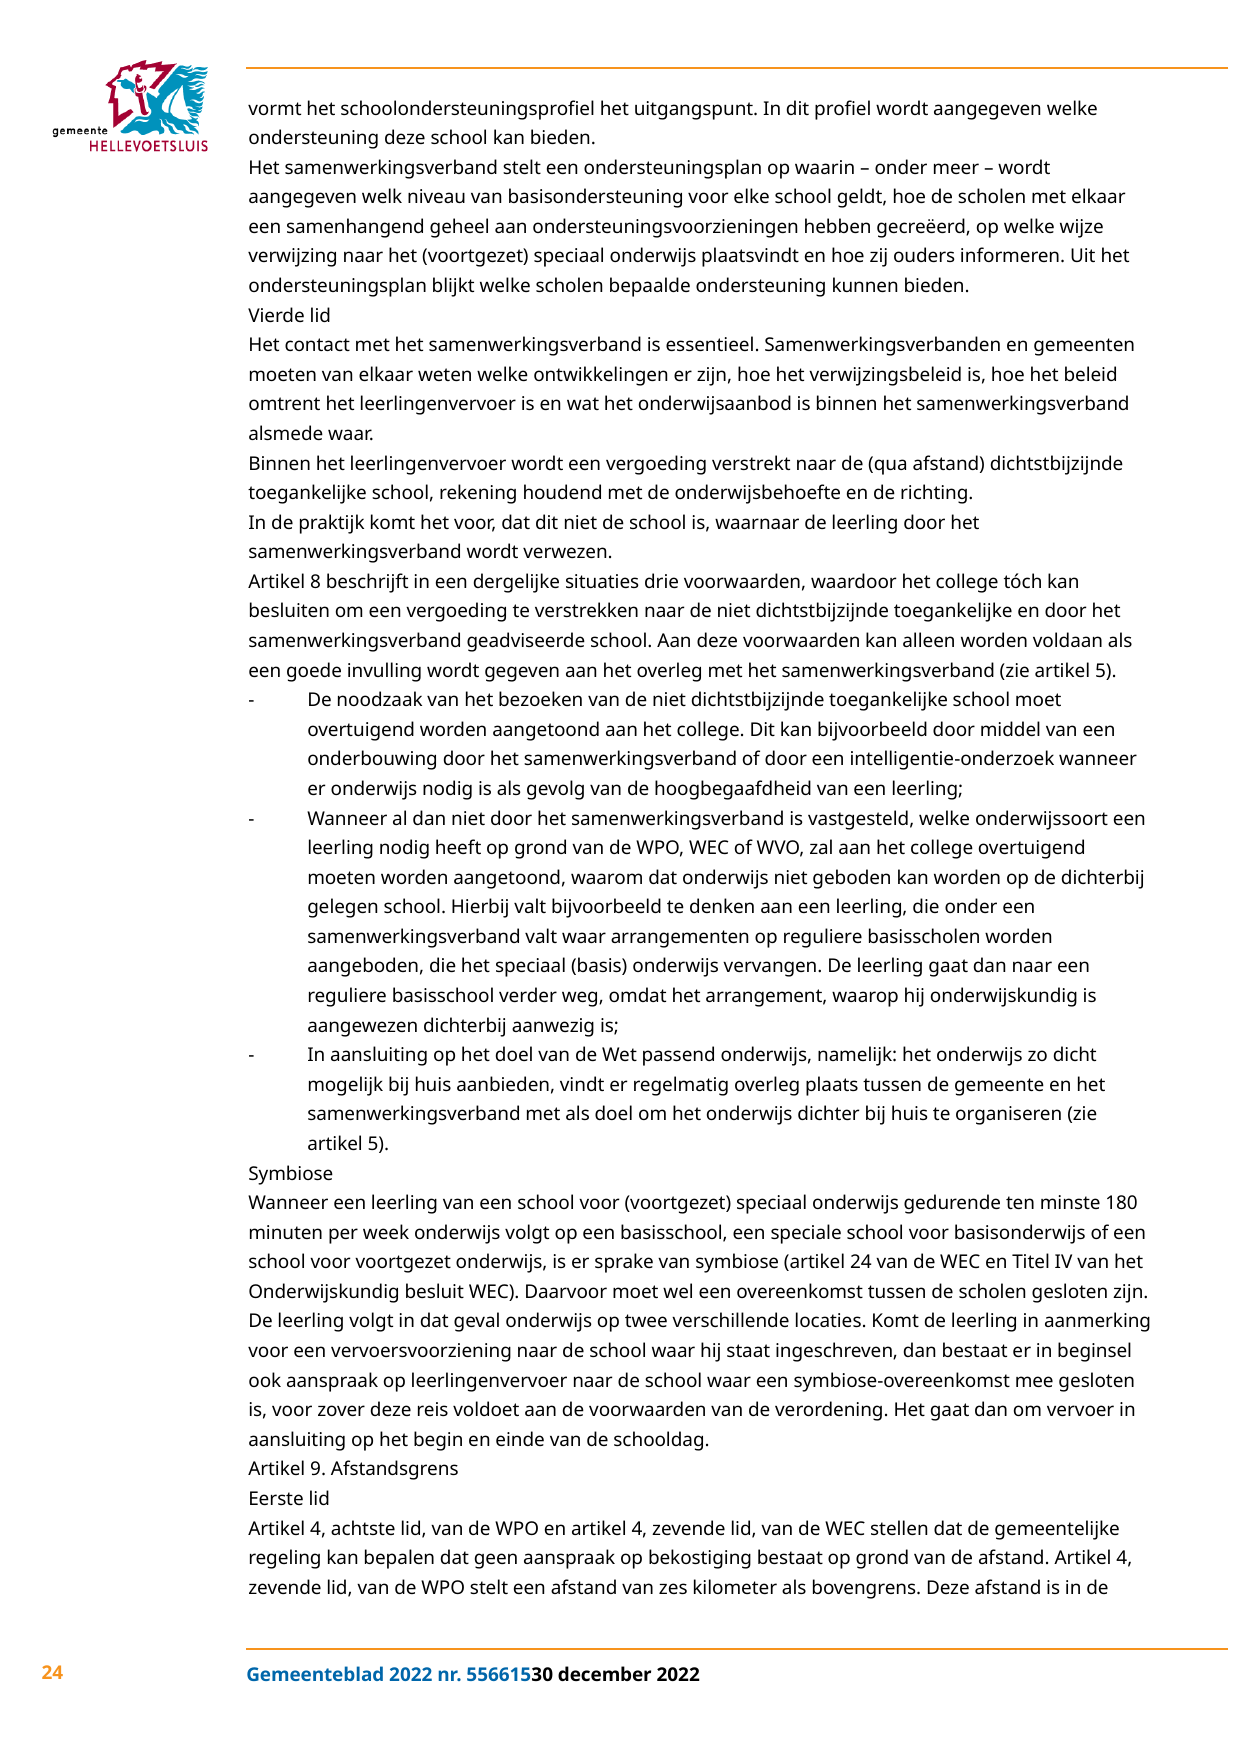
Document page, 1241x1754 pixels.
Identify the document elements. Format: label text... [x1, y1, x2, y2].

text Eerste lid [248, 1485, 1152, 1511]
text Het contact met het samenwerkingsverband is essentieel. Samenwerkingsverbanden en gemeenten moeten van elkaar weten welke ontwikkelingen er zijn, hoe het verwijzingsbeleid is, hoe het beleid omtrent het leerlingenvervoer is en wat het onderwijsaanbod is binnen het samenwerkingsverband alsmede waar. [248, 331, 1152, 446]
text Symbiose [248, 1160, 1152, 1186]
text Wanneer een leerling van een school voor (voortgezet) speciaal onderwijs gedurende ten minste 180 minuten per week onderwijs volgt op een basisschool, een speciale school voor basisonderwijs of een school voor voortgezet onderwijs, is er sprake van symbiose (artikel 24 van de WEC en Titel IV van het Onderwijskundig besluit WEC). Daarvoor moet wel een overeenkomst tussen de scholen gesloten zijn. De leerling volgt in dat geval onderwijs op twee verschillende locaties. Komt de leerling in aanmerking voor een vervoersvoorziening naar de school waar hij staat ingeschreven, dan bestaat er in beginsel ook aanspraak op leerlingenvervoer naar de school waar een symbiose-overeenkomst mee gesloten is, voor zover deze reis voldoet aan de voorwaarden van de verordening. Het gaat dan om vervoer in aansluiting op het begin en einde van de schooldag. [248, 1189, 1152, 1452]
list Wanneer al dan niet door het samenwerkingsverband is vastgesteld, welke onderwijssoort een leerling nodig heeft op grond van de WPO, WEC of WVO, zal aan het college overtuigend moeten worden aangetoond, waarom dat onderwijs niet geboden kan worden op de dichterbij gelegen school. Hierbij valt bijvoorbeeld te denken aan een leerling, die onder een samenwerkingsverband valt waar arrangementen op reguliere basisscholen worden aangeboden, die het speciaal (basis) onderwijs vervangen. De leerling gaat dan naar een reguliere basisschool verder weg, omdat het arrangement, waarop hij onderwijskundig is aangewezen dichterbij aanwezig is; [248, 805, 1152, 1038]
text Binnen het leerlingenvervoer wordt een vergoeding verstrekt naar de (qua afstand) dichtstbijzijnde toegankelijke school, rekening houdend met de onderwijsbehoefte en de richting. [248, 450, 1152, 505]
text Vierde lid [248, 302, 1152, 328]
list In aansluiting op het doel van de Wet passend onderwijs, namelijk: het onderwijs zo dicht mogelijk bij huis aanbieden, vindt er regelmatig overleg plaats tussen de gemeente en het samenwerkingsverband met als doel om het onderwijs dichter bij huis te organiseren (zie artikel 5). [248, 1041, 1152, 1156]
text Artikel 4, achtste lid, van de WPO en artikel 4, zevende lid, van de WEC stellen dat de gemeentelijke regeling kan bepalen dat geen aanspraak op bekostiging bestaat op grond van de afstand. Artikel 4, zevende lid, van de WPO stelt een afstand van zes kilometer als bovengrens. Deze afstand is in de [248, 1515, 1152, 1600]
text Artikel 9. Afstandsgrens [248, 1456, 1152, 1481]
text In de praktijk komt het voor, dat dit niet de school is, waarnaar de leerling door het samenwerkingsverband wordt verwezen. [248, 509, 1152, 564]
text Het samenwerkingsverband stelt een ondersteuningsplan op waarin – onder meer – wordt aangegeven welk niveau van basisondersteuning voor elke school geldt, hoe de scholen met elkaar een samenhangend geheel aan ondersteuningsvoorzieningen hebben gecreëerd, op welke wijze verwijzing naar het (voortgezet) speciaal onderwijs plaatsvindt en hoe zij ouders informeren. Uit het ondersteuningsplan blijkt welke scholen bepaalde ondersteuning kunnen bieden. [248, 154, 1152, 298]
picture [41, 47, 231, 172]
text Artikel 8 beschrijft in een dergelijke situaties drie voorwaarden, waardoor het college tóch kan besluiten om een vergoeding te verstrekken naar de niet dichtstbijzijnde toegankelijke en door het samenwerkingsverband geadviseerde school. Aan deze voorwaarden kan alleen worden voldaan als een goede invulling wordt gegeven aan het overleg met het samenwerkingsverband (zie artikel 5). [248, 568, 1152, 683]
list De noodzaak van het bezoeken van de niet dichtstbijzijnde toegankelijke school moet overtuigend worden aangetoond aan het college. Dit kan bijvoorbeeld door middel van een onderbouwing door het samenwerkingsverband of door een intelligentie-onderzoek wanneer er onderwijs nodig is als gevolg van de hoogbegaafdheid van een leerling; [248, 686, 1152, 801]
text vormt het schoolondersteuningsprofiel het uitgangspunt. In dit profiel wordt aangegeven welke ondersteuning deze school kan bieden. [248, 95, 1152, 150]
